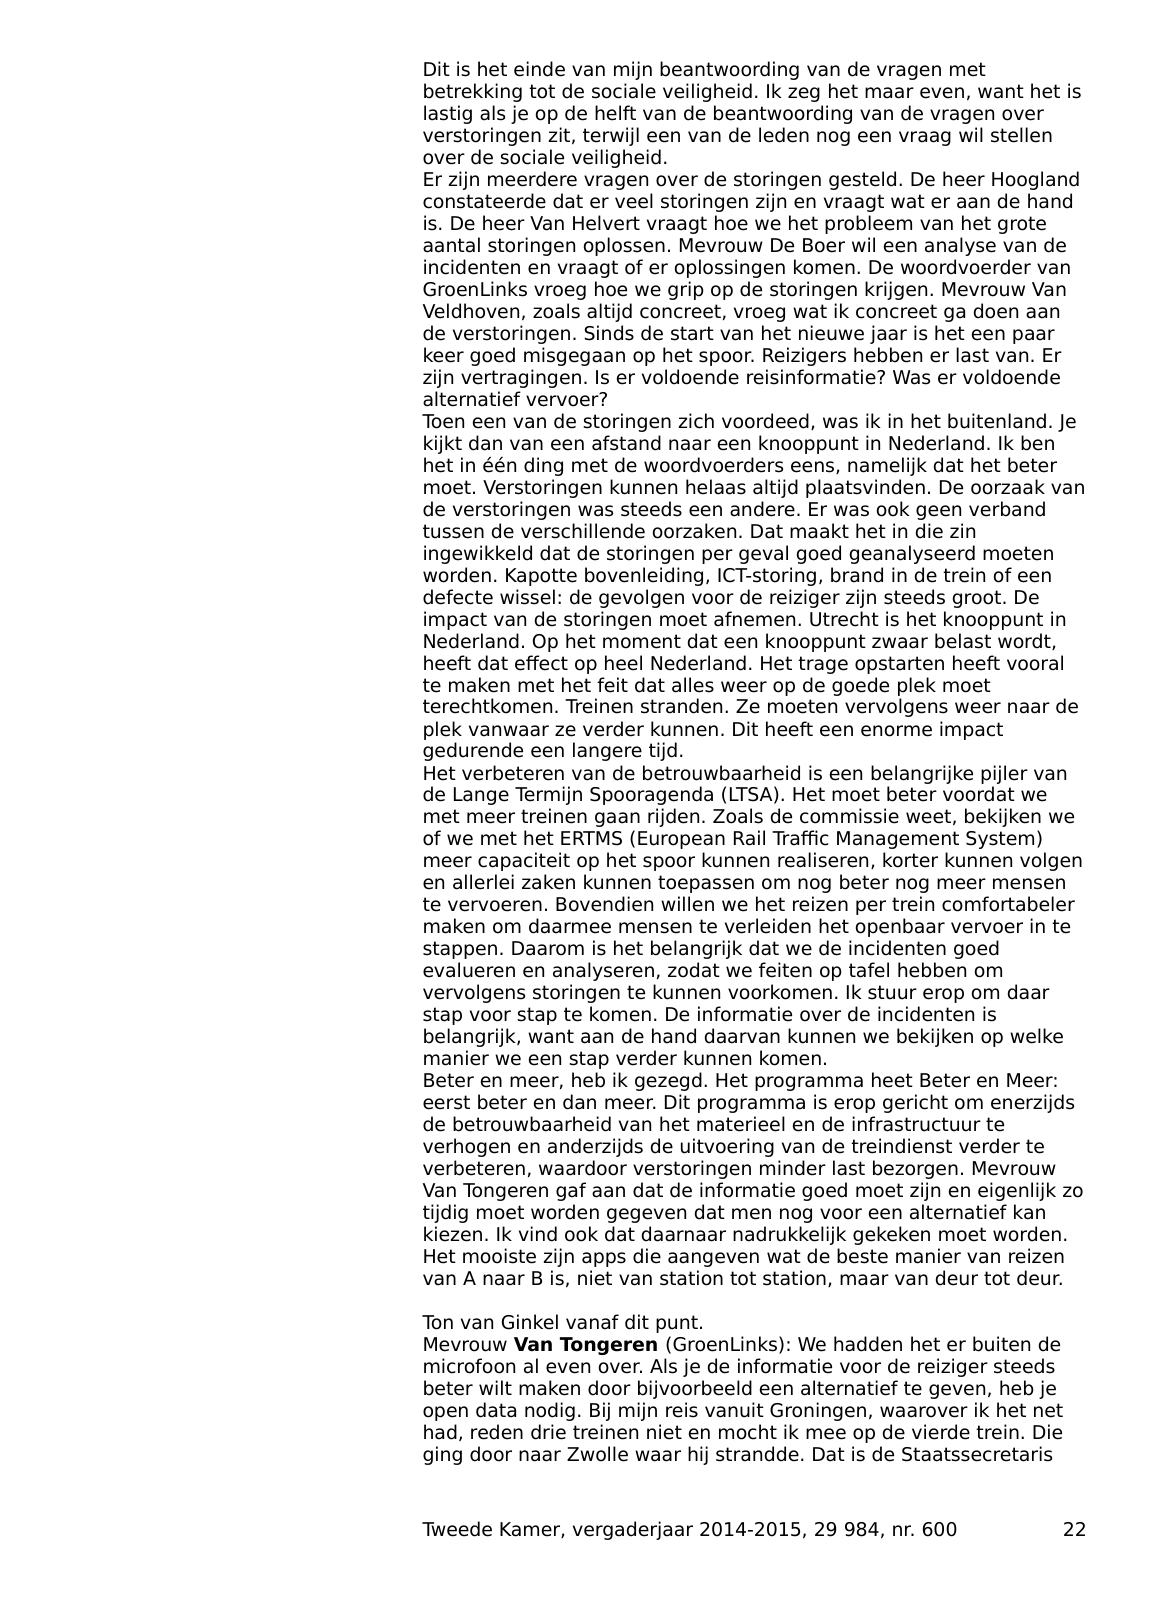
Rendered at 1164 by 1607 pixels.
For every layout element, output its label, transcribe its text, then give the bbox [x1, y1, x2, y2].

text Beter en meer, heb ik gezegd. Het programma heet Beter en Meer: eerst beter en dan meer. Dit programma is erop gericht om enerzijds de betrouwbaarheid van het materieel en de infrastructuur te verhogen en anderzijds de uitvoering van de treindienst verder te verbeteren, waardoor verstoringen minder last bezorgen. Mevrouw Van Tongeren gaf aan dat de informatie goed moet zijn en eigenlijk zo tijdig moet worden gegeven dat men nog voor een alternatief kan kiezen. Ik vind ook dat daarnaar nadrukkelijk gekeken moet worden. Het mooiste zijn apps die aangeven wat de beste manier van reizen van A naar B is, niet van station tot station, maar van deur tot deur. [422, 1070, 1087, 1290]
text Toen een van de storingen zich voordeed, was ik in het buitenland. Je kijkt dan van een afstand naar een knooppunt in Nederland. Ik ben het in één ding met de woordvoerders eens, namelijk dat het beter moet. Verstoringen kunnen helaas altijd plaatsvinden. De oorzaak van de verstoringen was steeds een andere. Er was ook geen verband tussen de verschillende oorzaken. Dat maakt het in die zin ingewikkeld dat de storingen per geval goed geanalyseerd moeten worden. Kapotte bovenleiding, ICT-storing, brand in de trein of een defecte wissel: de gevolgen voor de reiziger zijn steeds groot. De impact van de storingen moet afnemen. Utrecht is het knooppunt in Nederland. Op het moment dat een knooppunt zwaar belast wordt, heeft dat effect op heel Nederland. Het trage opstarten heeft vooral te maken met het feit dat alles weer op de goede plek moet terechtkomen. Treinen stranden. Ze moeten vervolgens weer naar de plek vanwaar ze verder kunnen. Dit heeft een enorme impact gedurende een langere tijd. [422, 411, 1087, 762]
text Het verbeteren van de betrouwbaarheid is een belangrijke pijler van de Lange Termijn Spooragenda (LTSA). Het moet beter voordat we met meer treinen gaan rijden. Zoals de commissie weet, bekijken we of we met het ERTMS (European Rail Traffic Management System) meer capaciteit op het spoor kunnen realiseren, korter kunnen volgen en allerlei zaken kunnen toepassen om nog beter nog meer mensen te vervoeren. Bovendien willen we het reizen per trein comfortabeler maken om daarmee mensen te verleiden het openbaar vervoer in te stappen. Daarom is het belangrijk dat we de incidenten goed evalueren en analyseren, zodat we feiten op tafel hebben om vervolgens storingen te kunnen voorkomen. Ik stuur erop om daar stap voor stap te komen. De informatie over de incidenten is belangrijk, want aan de hand daarvan kunnen we bekijken op welke manier we een stap verder kunnen komen. [422, 762, 1087, 1070]
text Ton van Ginkel vanaf dit punt. [422, 1312, 1087, 1334]
text Er zijn meerdere vragen over de storingen gesteld. De heer Hoogland constateerde dat er veel storingen zijn en vraagt wat er aan de hand is. De heer Van Helvert vraagt hoe we het probleem van het grote aantal storingen oplossen. Mevrouw De Boer wil een analyse van de incidenten en vraagt of er oplossingen komen. De woordvoerder van GroenLinks vroeg hoe we grip op de storingen krijgen. Mevrouw Van Veldhoven, zoals altijd concreet, vroeg wat ik concreet ga doen aan de verstoringen. Sinds de start van het nieuwe jaar is het een paar keer goed misgegaan op het spoor. Reizigers hebben er last van. Er zijn vertragingen. Is er voldoende reisinformatie? Was er voldoende alternatief vervoer? [422, 169, 1087, 411]
text Dit is het einde van mijn beantwoording van de vragen met betrekking tot de sociale veiligheid. Ik zeg het maar even, want het is lastig als je op de helft van de beantwoording van de vragen over verstoringen zit, terwijl een van de leden nog een vraag wil stellen over de sociale veiligheid. [422, 59, 1087, 169]
text Mevrouw Van Tongeren (GroenLinks): We hadden het er buiten de microfoon al even over. Als je de informatie voor de reiziger steeds beter wilt maken door bijvoorbeeld een alternatief te geven, heb je open data nodig. Bij mijn reis vanuit Groningen, waarover ik het net had, reden drie treinen niet en mocht ik mee op de vierde trein. Die ging door naar Zwolle waar hij strandde. Dat is de Staatssecretaris [422, 1334, 1087, 1466]
